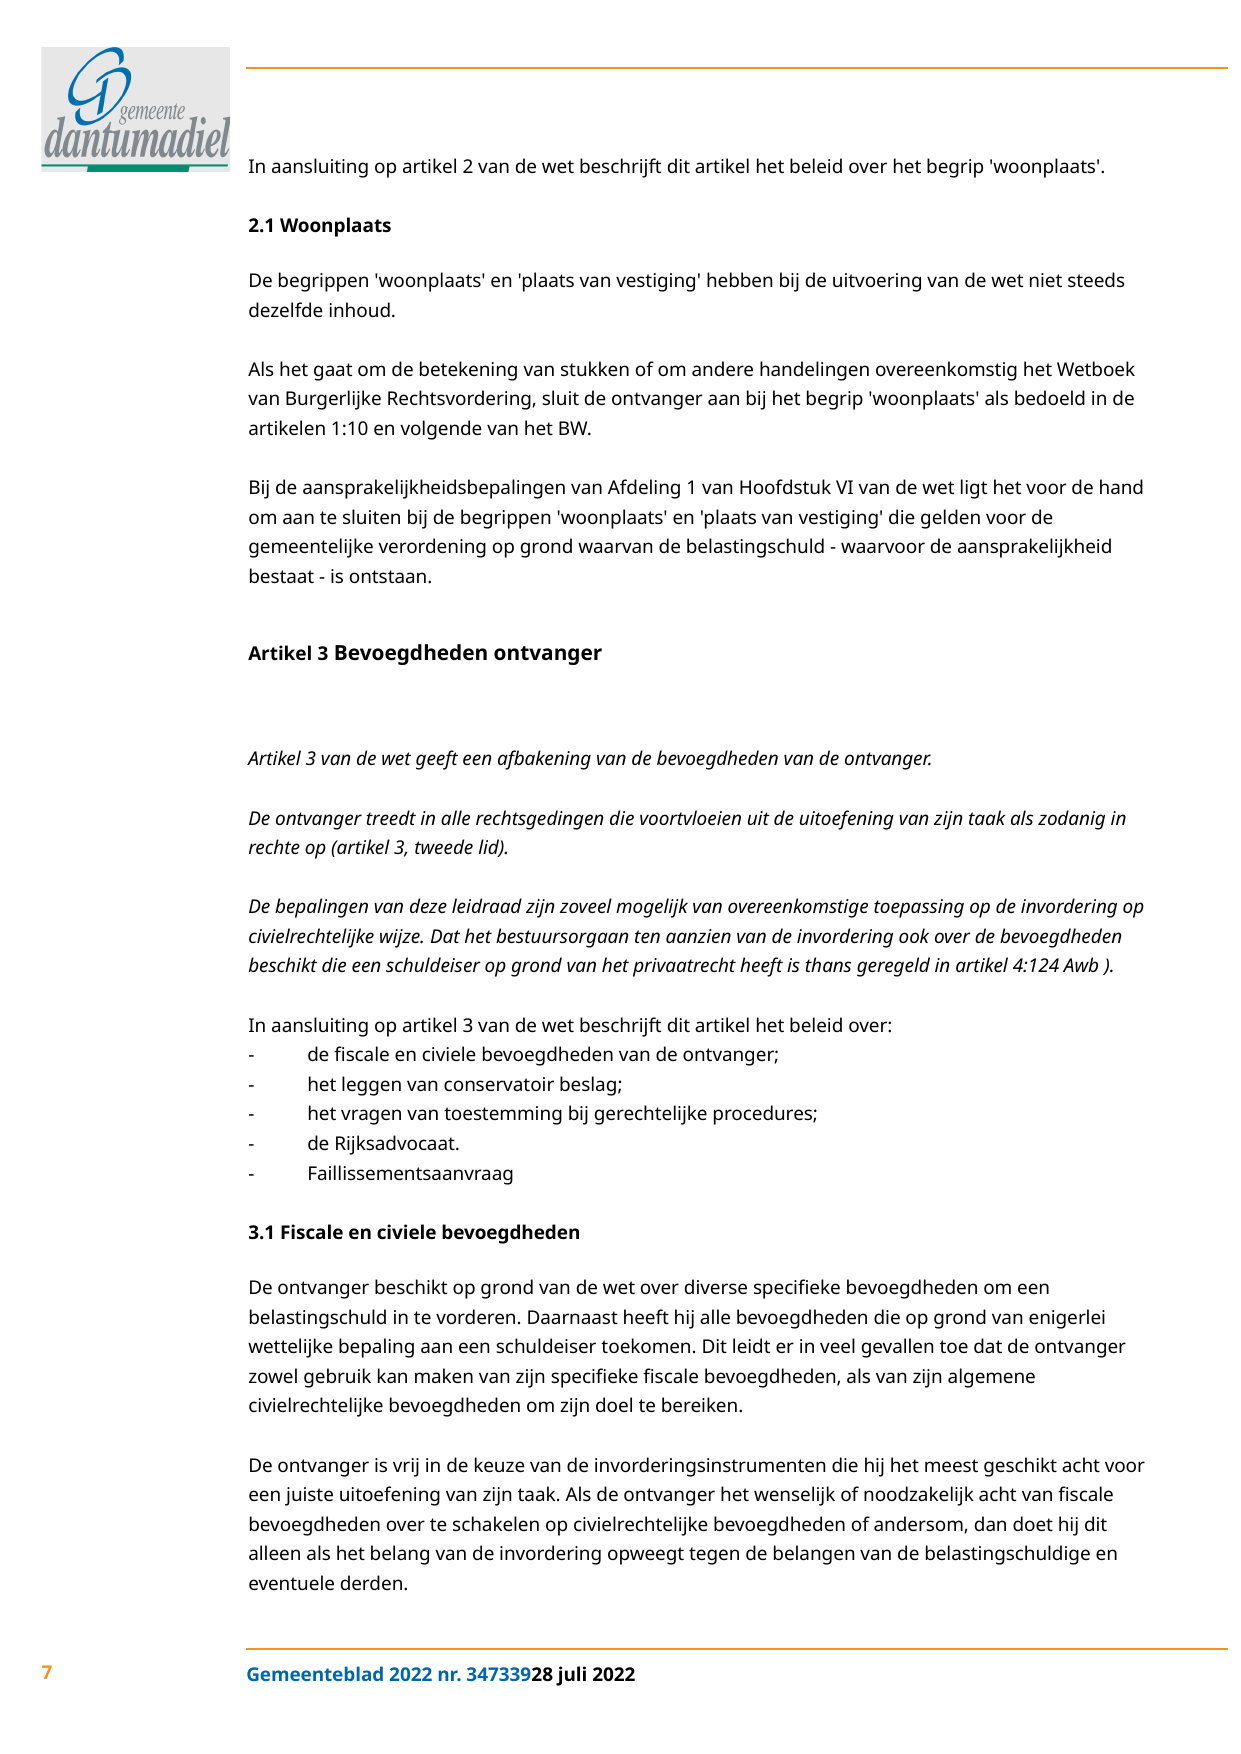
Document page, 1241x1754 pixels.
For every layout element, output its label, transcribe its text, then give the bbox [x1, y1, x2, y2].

list het leggen van conservatoir beslag; [248, 1071, 1152, 1097]
text De ontvanger treedt in alle rechtsgedingen die voortvloeien uit de uitoefening van zijn taak als zodanig in rechte op (artikel 3, tweede lid). [248, 805, 1152, 860]
list Faillissementsaanvraag [248, 1160, 1152, 1186]
text In aansluiting op artikel 2 van de wet beschrijft dit artikel het beleid over het begrip 'woonplaats'. [248, 153, 1152, 178]
text De bepalingen van deze leidraad zijn zoveel mogelijk van overeenkomstige toepassing op de invordering op civielrechtelijke wijze. Dat het bestuursorgaan ten aanzien van de invordering ook over de bevoegdheden beschikt die een schuldeiser op grond van het privaatrecht heeft is thans geregeld in artikel 4:124 Awb ). [248, 893, 1152, 978]
text Als het gaat om de betekening van stukken of om andere handelingen overeenkomstig het Wetboek van Burgerlijke Rechtsvordering, sluit de ontvanger aan bij het begrip 'woonplaats' als bedoeld in de artikelen 1:10 en volgende van het BW. [248, 356, 1152, 441]
list de Rijksadvocaat. [248, 1130, 1152, 1156]
text In aansluiting op artikel 3 van de wet beschrijft dit artikel het beleid over: [248, 1012, 1152, 1038]
text De ontvanger is vrij in de keuze van de invorderingsinstrumenten die hij het meest geschikt acht voor een juiste uitoefening van zijn taak. Als de ontvanger het wenselijk of noodzakelijk acht van fiscale bevoegdheden over te schakelen op civielrechtelijke bevoegdheden of andersom, dan doet hij dit alleen als het belang van de invordering opweegt tegen de belangen van de belastingschuldige en eventuele derden. [248, 1452, 1152, 1596]
list het vragen van toestemming bij gerechtelijke procedures; [248, 1101, 1152, 1126]
text Bij de aansprakelijkheidsbepalingen van Afdeling 1 van Hoofdstuk VI van de wet ligt het voor de hand om aan te sluiten bij de begrippen 'woonplaats' en 'plaats van vestiging' die gelden voor de gemeentelijke verordening op grond waarvan de belastingschuld - waarvoor de aansprakelijkheid bestaat - is ontstaan. [248, 474, 1152, 589]
text Artikel 3 van de wet geeft een afbakening van de bevoegdheden van de ontvanger. [248, 746, 1152, 771]
text Artikel 3 Bevoegdheden ontvanger [248, 638, 1152, 667]
list de fiscale en civiele bevoegdheden van de ontvanger; [248, 1041, 1152, 1067]
text De begrippen 'woonplaats' en 'plaats van vestiging' hebben bij de uitvoering van de wet niet steeds dezelfde inhoud. [248, 267, 1152, 323]
text 2.1 Woonplaats [248, 212, 1152, 238]
picture [41, 47, 231, 172]
text De ontvanger beschikt op grond van de wet over diverse specifieke bevoegdheden om een belastingschuld in te vorderen. Daarnaast heeft hij alle bevoegdheden die op grond van enigerlei wettelijke bepaling aan een schuldeiser toekomen. Dit leidt er in veel gevallen toe dat de ontvanger zowel gebruik kan maken van zijn specifieke fiscale bevoegdheden, als van zijn algemene civielrechtelijke bevoegdheden om zijn doel te bereiken. [248, 1274, 1152, 1418]
text 3.1 Fiscale en civiele bevoegdheden [248, 1219, 1152, 1245]
